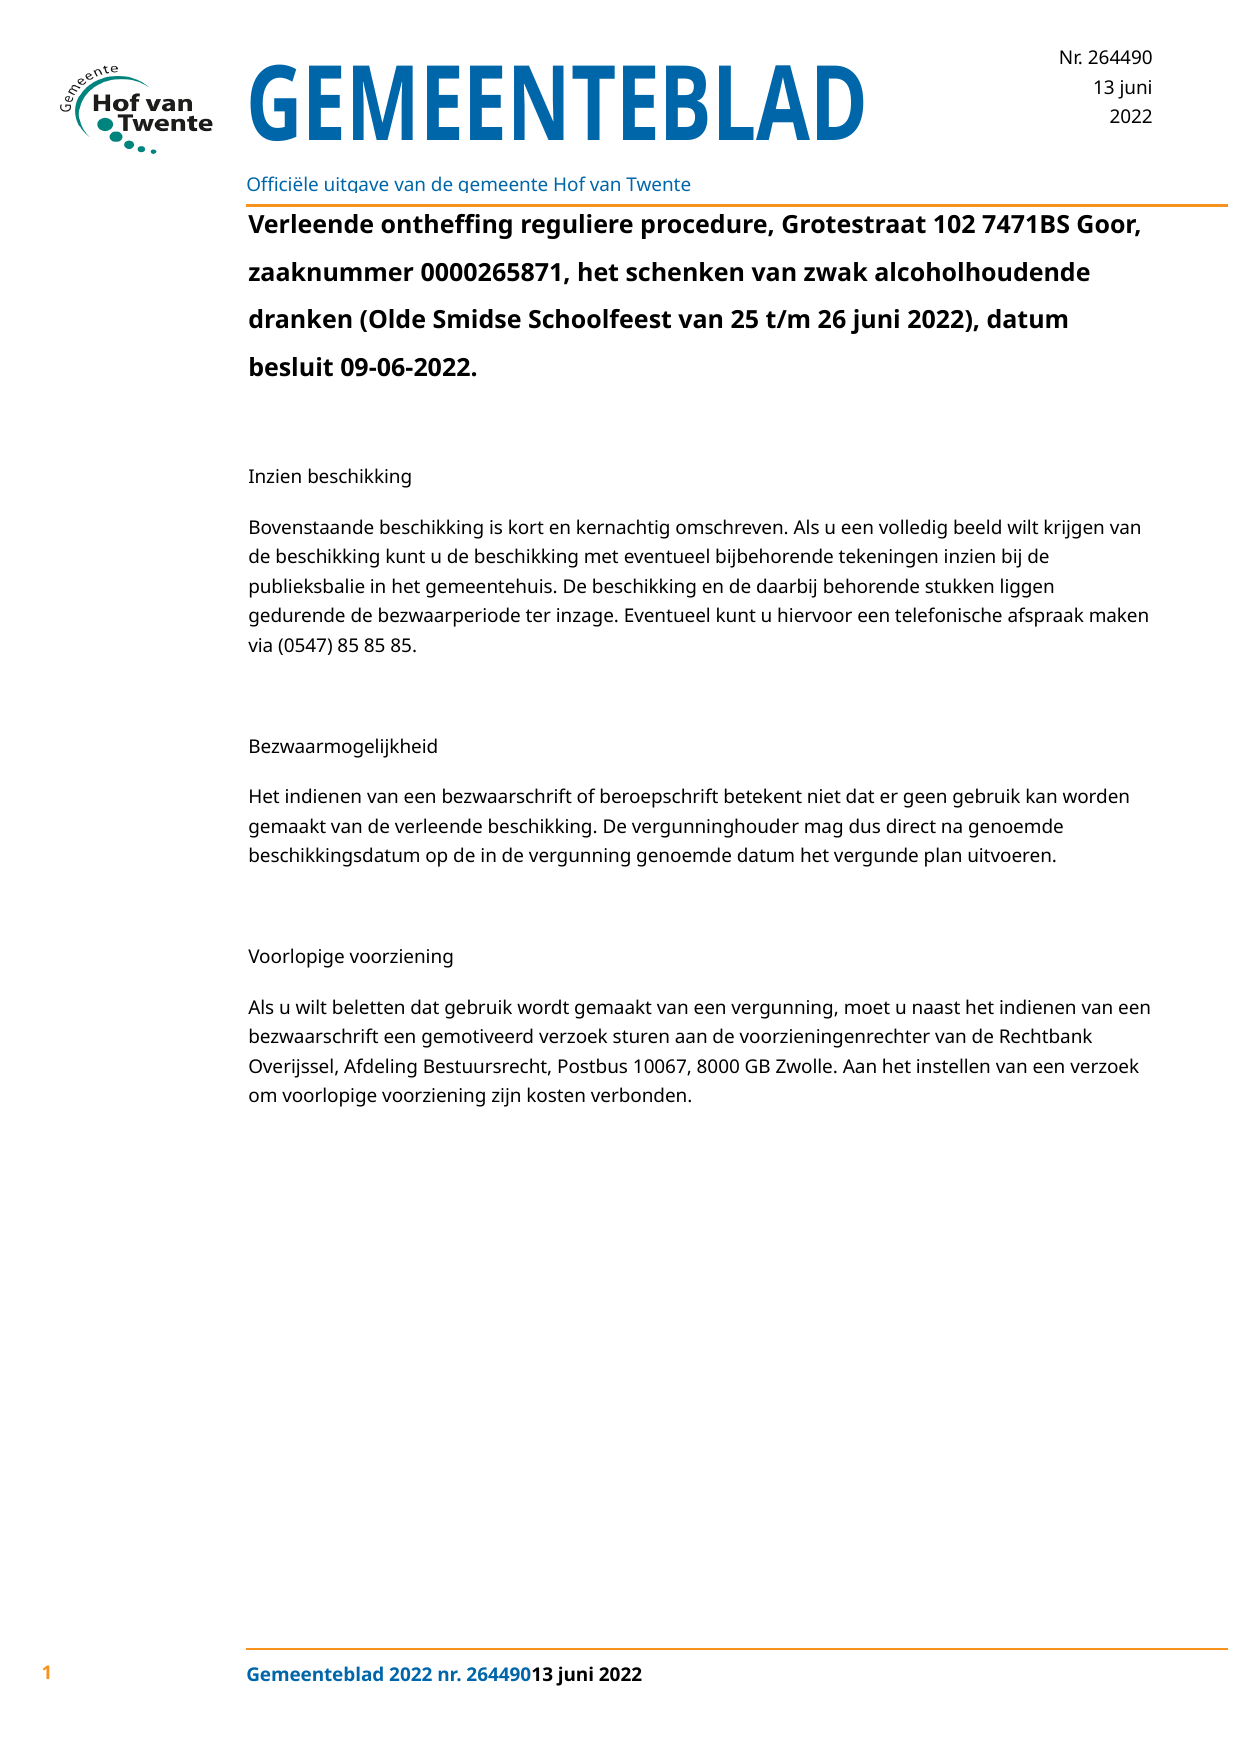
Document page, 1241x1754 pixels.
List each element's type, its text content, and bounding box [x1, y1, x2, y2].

picture [41, 47, 231, 172]
text Voorlopige voorziening [248, 943, 1152, 969]
text Als u wilt beletten dat gebruik wordt gemaakt van een vergunning, moet u naast het indienen van een bezwaarschrift een gemotiveerd verzoek sturen aan de voorzieningenrechter van de Rechtbank Overijssel, Afdeling Bestuursrecht, Postbus 10067, 8000 GB Zwolle. Aan het instellen van een verzoek om voorlopige voorziening zijn kosten verbonden. [248, 994, 1152, 1108]
text Bezwaarmogelijkheid [248, 733, 1152, 759]
text Verleende ontheffing reguliere procedure, Grotestraat 102 7471BS Goor, zaaknummer 0000265871, het schenken van zwak alcoholhoudende dranken (Olde Smidse Schoolfeest van 25 t/m 26 juni 2022), datum besluit 09-06-2022. [248, 207, 1152, 384]
text Bovenstaande beschikking is kort en kernachtig omschreven. Als u een volledig beeld wilt krijgen van de beschikking kunt u de beschikking met eventueel bijbehorende tekeningen inzien bij de publieksbalie in het gemeentehuis. De beschikking en de daarbij behorende stukken liggen gedurende de bezwaarperiode ter inzage. Eventueel kunt u hiervoor een telefonische afspraak maken via (0547) 85 85 85. [248, 514, 1152, 658]
text Inzien beschikking [248, 463, 1152, 489]
text Het indienen van een bezwaarschrift of beroepschrift betekent niet dat er geen gebruik kan worden gemaakt van de verleende beschikking. De vergunninghouder mag dus direct na genoemde beschikkingsdatum op de in de vergunning genoemde datum het vergunde plan uitvoeren. [248, 783, 1152, 868]
